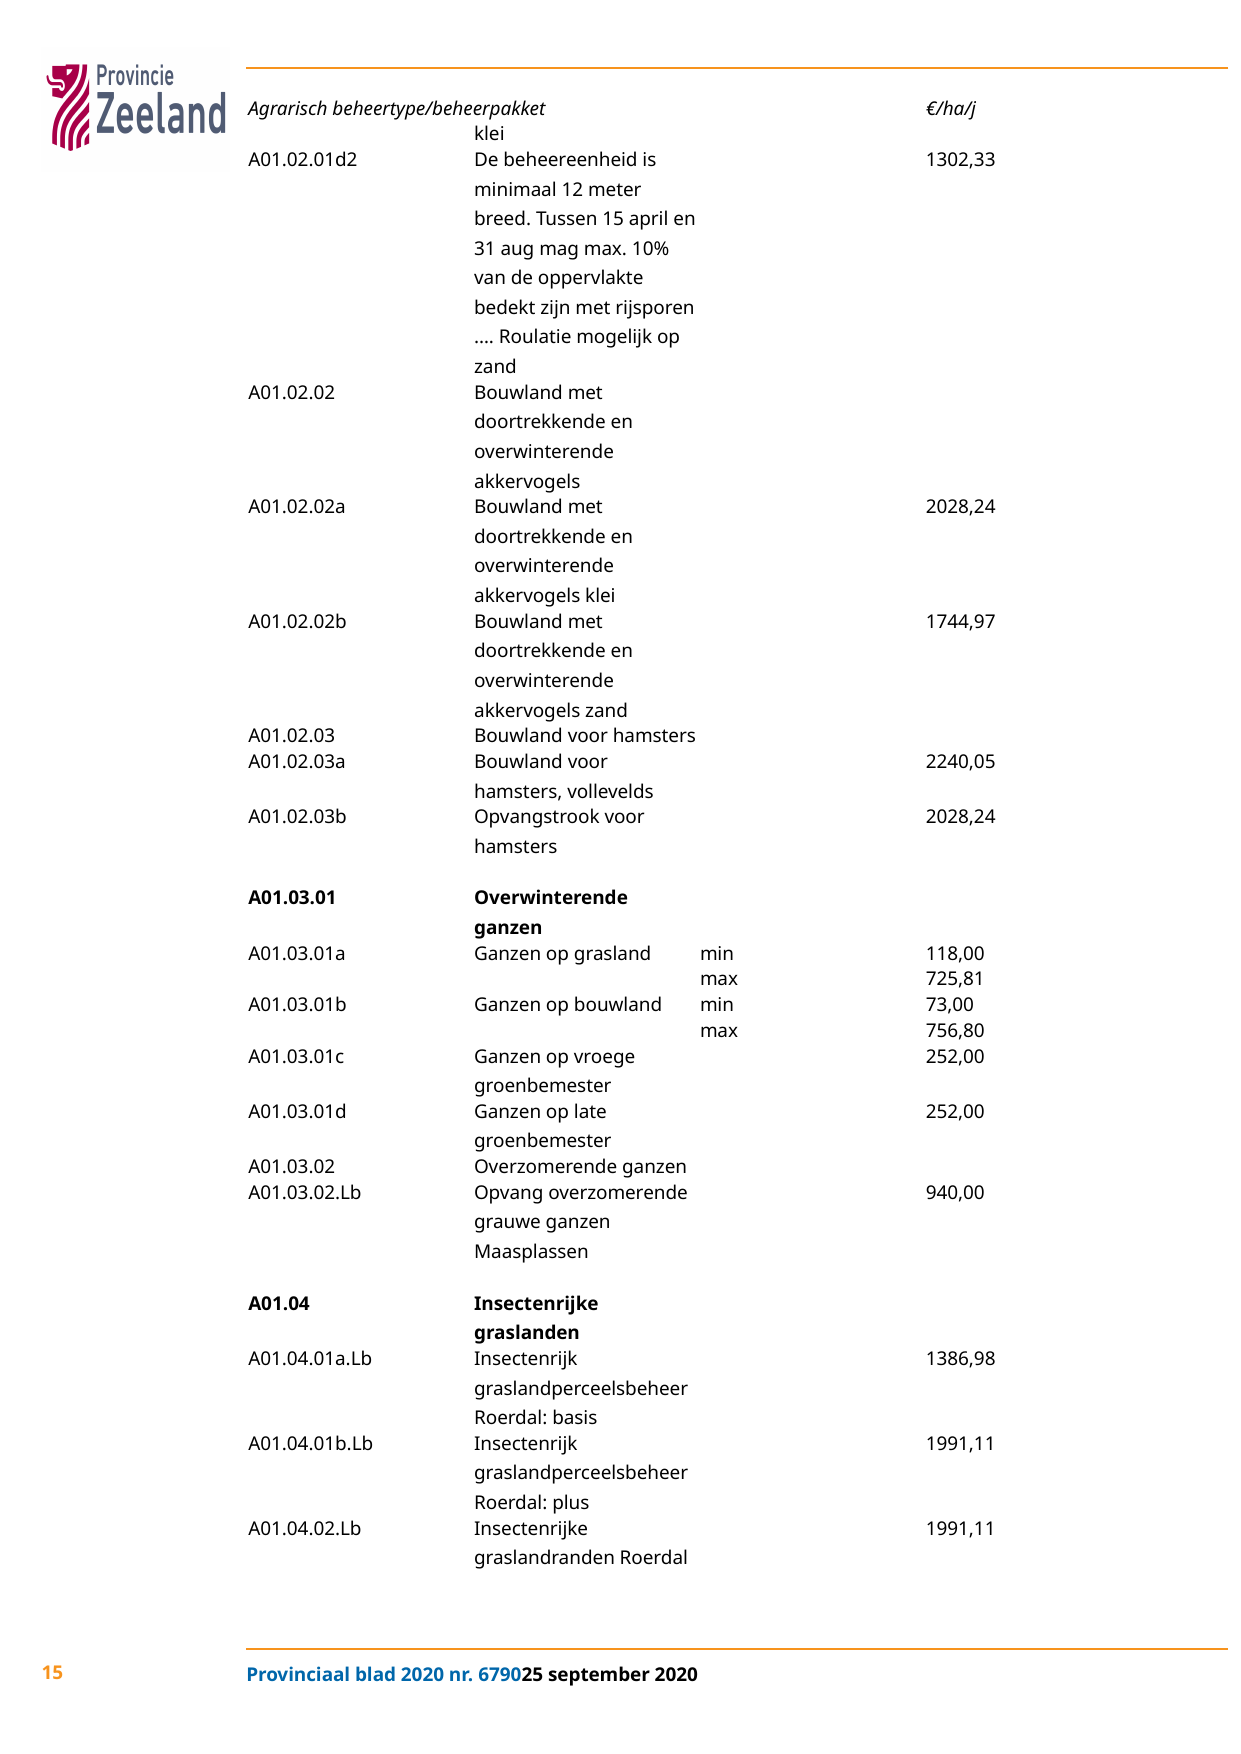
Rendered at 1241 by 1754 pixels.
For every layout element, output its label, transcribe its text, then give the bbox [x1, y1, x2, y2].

table_cell A01.03.01d [248, 1098, 474, 1153]
table_cell min [700, 940, 926, 966]
table_cell max [700, 1017, 926, 1043]
table_cell A01.02.03a [248, 748, 474, 803]
table_cell [700, 723, 926, 748]
table_header €/ha/j [926, 95, 1152, 121]
table_cell [700, 1430, 926, 1515]
picture [41, 47, 231, 172]
table_cell [248, 1570, 474, 1596]
table_cell [474, 1570, 700, 1596]
table_cell Bouwland voor hamsters, vollevelds [474, 748, 700, 803]
table_cell [926, 723, 1152, 748]
table_cell 756,80 [926, 1017, 1152, 1043]
table_cell max [700, 966, 926, 991]
table_cell A01.02.02 [248, 379, 474, 493]
table_cell Ganzen op grasland [474, 940, 700, 966]
table_cell [700, 1179, 926, 1264]
table_cell [474, 1264, 700, 1290]
table_cell [700, 1098, 926, 1153]
table_cell Bouwland met doortrekkende en overwinterende akkervogels zand [474, 608, 700, 722]
table_cell 1302,33 [926, 146, 1152, 379]
table_cell [700, 885, 926, 940]
table_cell [248, 1017, 474, 1043]
table_cell A01.02.01d2 [248, 146, 474, 379]
table_cell 118,00 [926, 940, 1152, 966]
table_cell [248, 966, 474, 991]
table_cell [700, 121, 926, 146]
table_cell [700, 146, 926, 379]
table_cell A01.04.01b.Lb [248, 1430, 474, 1515]
table_cell [700, 1345, 926, 1430]
table_cell [248, 1264, 474, 1290]
table_cell 1386,98 [926, 1345, 1152, 1430]
table_cell [926, 1290, 1152, 1345]
table_cell A01.03.01b [248, 991, 474, 1017]
table_cell Insectenrijke graslanden [474, 1290, 700, 1345]
table_cell [700, 494, 926, 608]
table_cell [700, 748, 926, 803]
table_cell [700, 1154, 926, 1179]
table_cell Insectenrijke graslandranden Roerdal [474, 1515, 700, 1570]
table_cell 725,81 [926, 966, 1152, 991]
table_header Agrarisch beheertype/beheerpakket [248, 95, 700, 121]
table_cell [700, 804, 926, 859]
table_cell Ganzen op bouwland [474, 991, 700, 1017]
table_cell A01.04.02.Lb [248, 1515, 474, 1570]
table_cell Overwinterende ganzen [474, 885, 700, 940]
table_cell A01.03.01a [248, 940, 474, 966]
table_cell [700, 1570, 926, 1596]
table_cell Ganzen op vroege groenbemester [474, 1043, 700, 1098]
table_cell [474, 859, 700, 884]
table_cell A01.03.02 [248, 1154, 474, 1179]
table_cell Bouwland met doortrekkende en overwinterende akkervogels klei [474, 494, 700, 608]
table_cell 2028,24 [926, 494, 1152, 608]
table_cell [700, 1264, 926, 1290]
table_cell Opvangstrook voor hamsters [474, 804, 700, 859]
table_cell [926, 859, 1152, 884]
table_cell min [700, 991, 926, 1017]
table_cell [700, 1043, 926, 1098]
table_cell [926, 1154, 1152, 1179]
table_cell [926, 1264, 1152, 1290]
table_cell 252,00 [926, 1098, 1152, 1153]
table_cell A01.04 [248, 1290, 474, 1345]
table_cell Insectenrijk graslandperceelsbeheer Roerdal: basis [474, 1345, 700, 1430]
table_cell 252,00 [926, 1043, 1152, 1098]
table_cell [474, 1017, 700, 1043]
table_cell 2240,05 [926, 748, 1152, 803]
table_cell [248, 859, 474, 884]
table_cell A01.03.01c [248, 1043, 474, 1098]
table_cell Insectenrijk graslandperceelsbeheer Roerdal: plus [474, 1430, 700, 1515]
table_cell A01.04.01a.Lb [248, 1345, 474, 1430]
table_cell 940,00 [926, 1179, 1152, 1264]
table_cell [474, 966, 700, 991]
table_cell 2028,24 [926, 804, 1152, 859]
table_cell [700, 608, 926, 722]
table_cell Opvang overzomerende grauwe ganzen Maasplassen [474, 1179, 700, 1264]
table_cell [700, 1515, 926, 1570]
table_cell A01.03.01 [248, 885, 474, 940]
table_cell 1991,11 [926, 1515, 1152, 1570]
table_cell A01.02.03b [248, 804, 474, 859]
table_cell [700, 859, 926, 884]
table_cell 1991,11 [926, 1430, 1152, 1515]
table_cell [926, 379, 1152, 493]
table_cell [926, 885, 1152, 940]
table_cell [248, 121, 474, 146]
table_cell 1744,97 [926, 608, 1152, 722]
table_cell Ganzen op late groenbemester [474, 1098, 700, 1153]
table_cell 73,00 [926, 991, 1152, 1017]
table_cell [700, 379, 926, 493]
table_cell A01.02.03 [248, 723, 474, 748]
table_cell Bouwland met doortrekkende en overwinterende akkervogels [474, 379, 700, 493]
table_cell klei [474, 121, 700, 146]
table_cell De beheereenheid is minimaal 12 meter breed. Tussen 15 april en 31 aug mag max. 10% van de oppervlakte bedekt zijn met rijsporen …. Roulatie mogelijk op zand [474, 146, 700, 379]
table_cell [700, 1290, 926, 1345]
table_cell A01.02.02b [248, 608, 474, 722]
table_cell A01.02.02a [248, 494, 474, 608]
table_cell Bouwland voor hamsters [474, 723, 700, 748]
table_cell [926, 1570, 1152, 1596]
table_cell [926, 121, 1152, 146]
table_cell Overzomerende ganzen [474, 1154, 700, 1179]
table_cell A01.03.02.Lb [248, 1179, 474, 1264]
table_header [700, 95, 926, 121]
